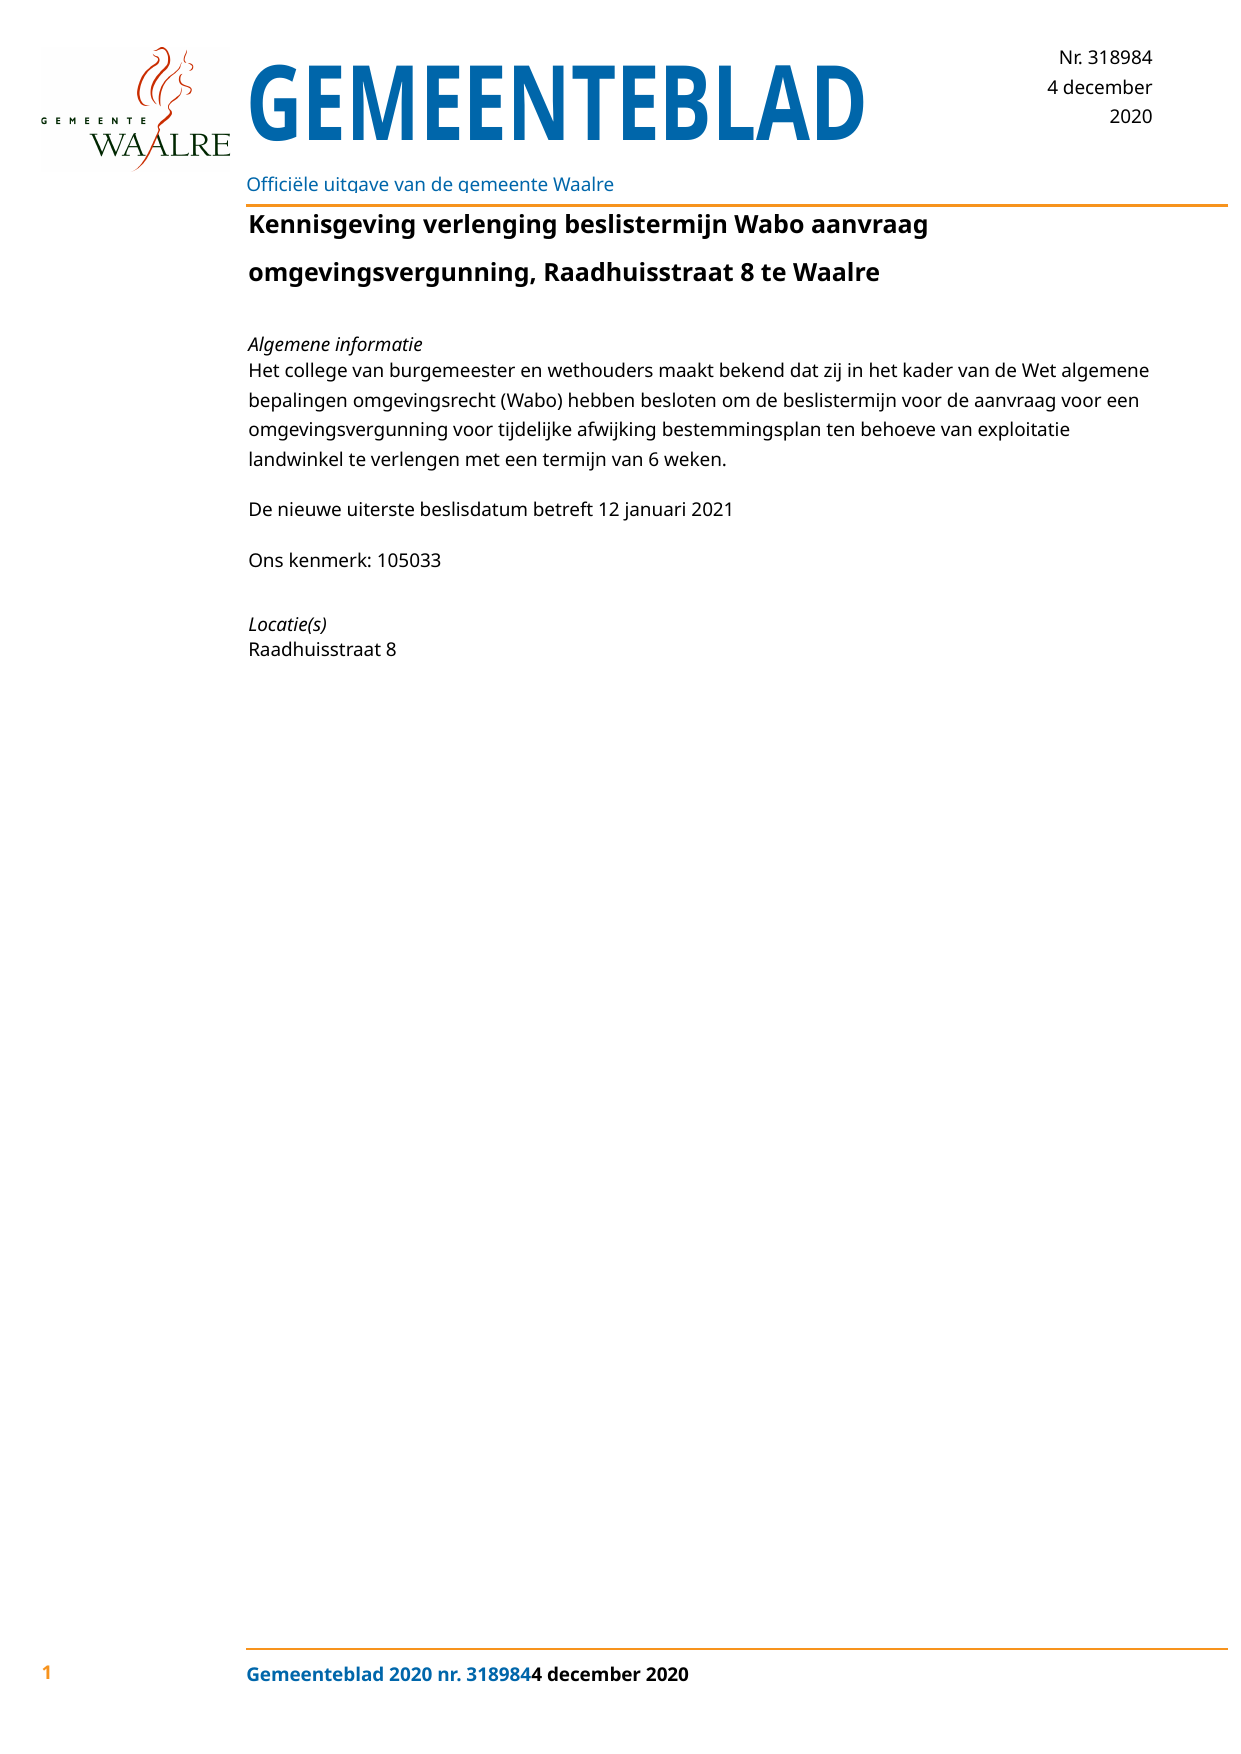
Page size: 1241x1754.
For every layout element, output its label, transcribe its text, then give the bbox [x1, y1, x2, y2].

text De nieuwe uiterste beslisdatum betreft 12 januari 2021 [248, 496, 1152, 522]
text Raadhuisstraat 8 [248, 636, 1152, 662]
picture [41, 47, 231, 172]
text Algemene informatie [248, 331, 1152, 357]
text Ons kenmerk: 105033 [248, 547, 1152, 572]
text Locatie(s) [248, 611, 1152, 636]
text Kennisgeving verlenging beslistermijn Wabo aanvraag omgevingsvergunning, Raadhuisstraat 8 te Waalre [248, 207, 1152, 288]
text Het college van burgemeester en wethouders maakt bekend dat zij in het kader van de Wet algemene bepalingen omgevingsrecht (Wabo) hebben besloten om de beslistermijn voor de aanvraag voor een omgevingsvergunning voor tijdelijke afwijking bestemmingsplan ten behoeve van exploitatie landwinkel te verlengen met een termijn van 6 weken. [248, 357, 1152, 472]
